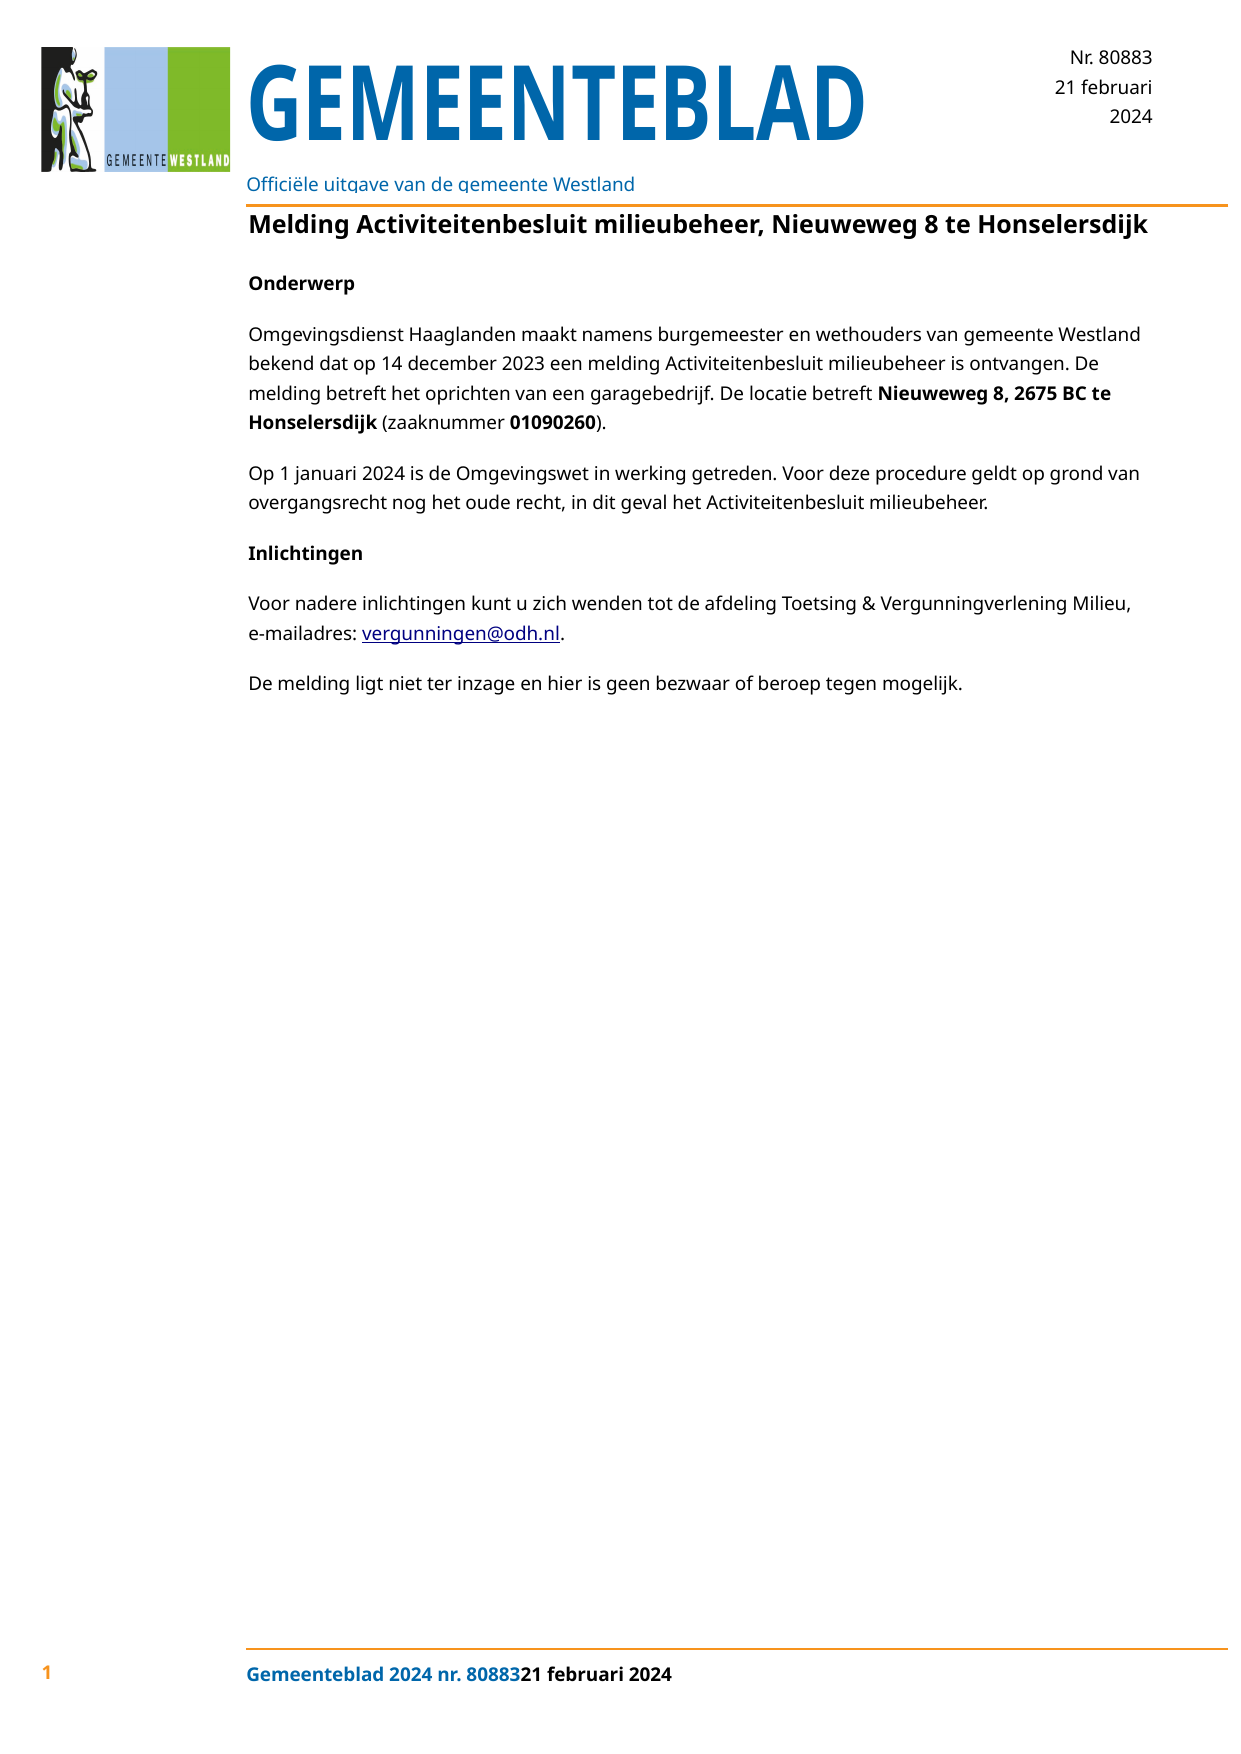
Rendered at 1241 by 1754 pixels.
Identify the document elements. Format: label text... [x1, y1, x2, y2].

text Onderwerp [248, 270, 1152, 296]
text Inlichtingen [248, 540, 1152, 566]
text De melding ligt niet ter inzage en hier is geen bezwaar of beroep tegen mogelijk. [248, 670, 1152, 696]
text Omgevingsdienst Haaglanden maakt namens burgemeester en wethouders van gemeente Westland bekend dat op 14 december 2023 een melding Activiteitenbesluit milieubeheer is ontvangen. De melding betreft het oprichten van een garagebedrijf. De locatie betreft Nieuweweg 8, 2675 BC te Honselersdijk (zaaknummer 01090260). [248, 321, 1152, 435]
text Op 1 januari 2024 is de Omgevingswet in werking getreden. Voor deze procedure geldt op grond van overgangsrecht nog het oude recht, in dit geval het Activiteitenbesluit milieubeheer. [248, 460, 1152, 515]
text Voor nadere inlichtingen kunt u zich wenden tot de afdeling Toetsing & Vergunningverlening Milieu, e-mailadres: vergunningen@odh.nl. [248, 590, 1152, 646]
picture [41, 47, 231, 172]
text Melding Activiteitenbesluit milieubeheer, Nieuweweg 8 te Honselersdijk [248, 207, 1152, 241]
